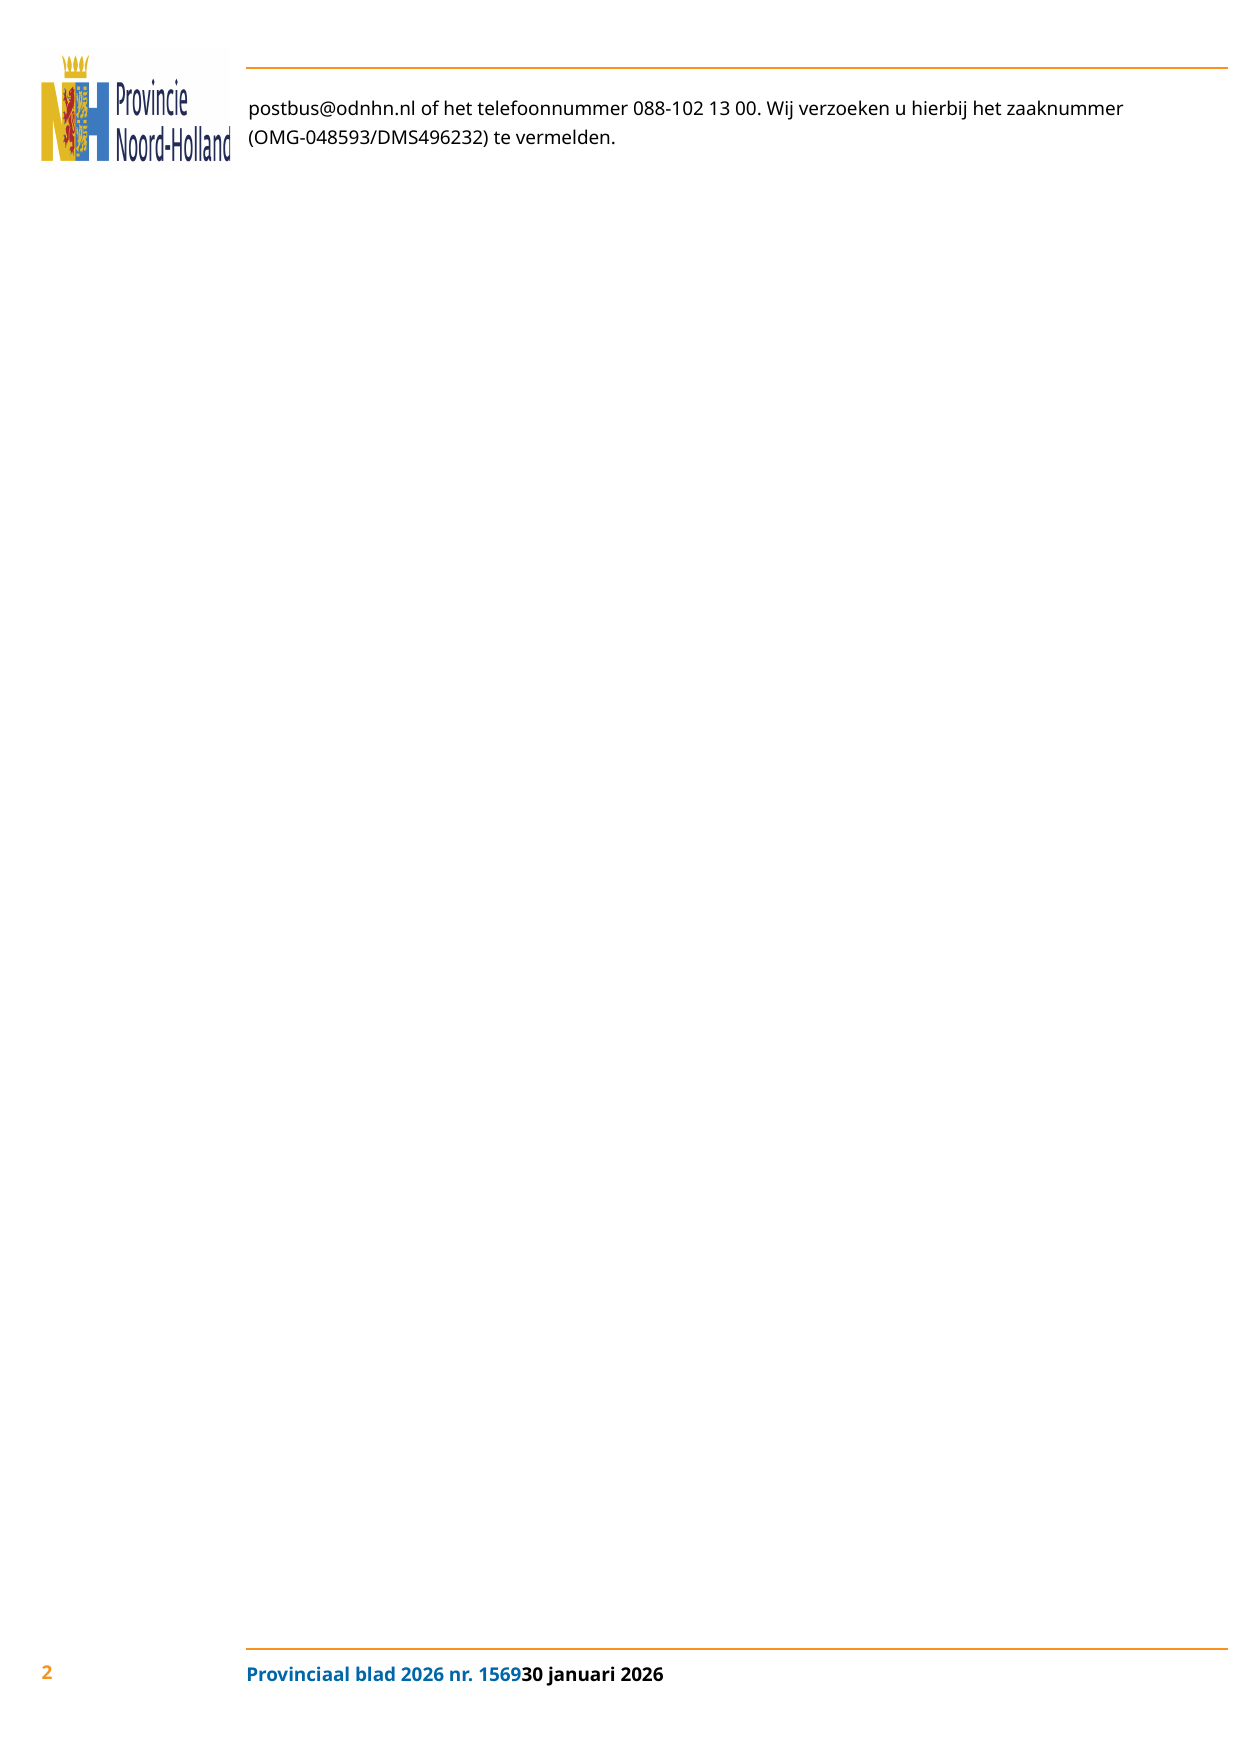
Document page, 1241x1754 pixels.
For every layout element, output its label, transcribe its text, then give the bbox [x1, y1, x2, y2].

text postbus@odnhn.nl of het telefoonnummer 088-102 13 00. Wij verzoeken u hierbij het zaaknummer (OMG-048593/DMS496232) te vermelden. [248, 95, 1152, 150]
picture [41, 47, 231, 172]
